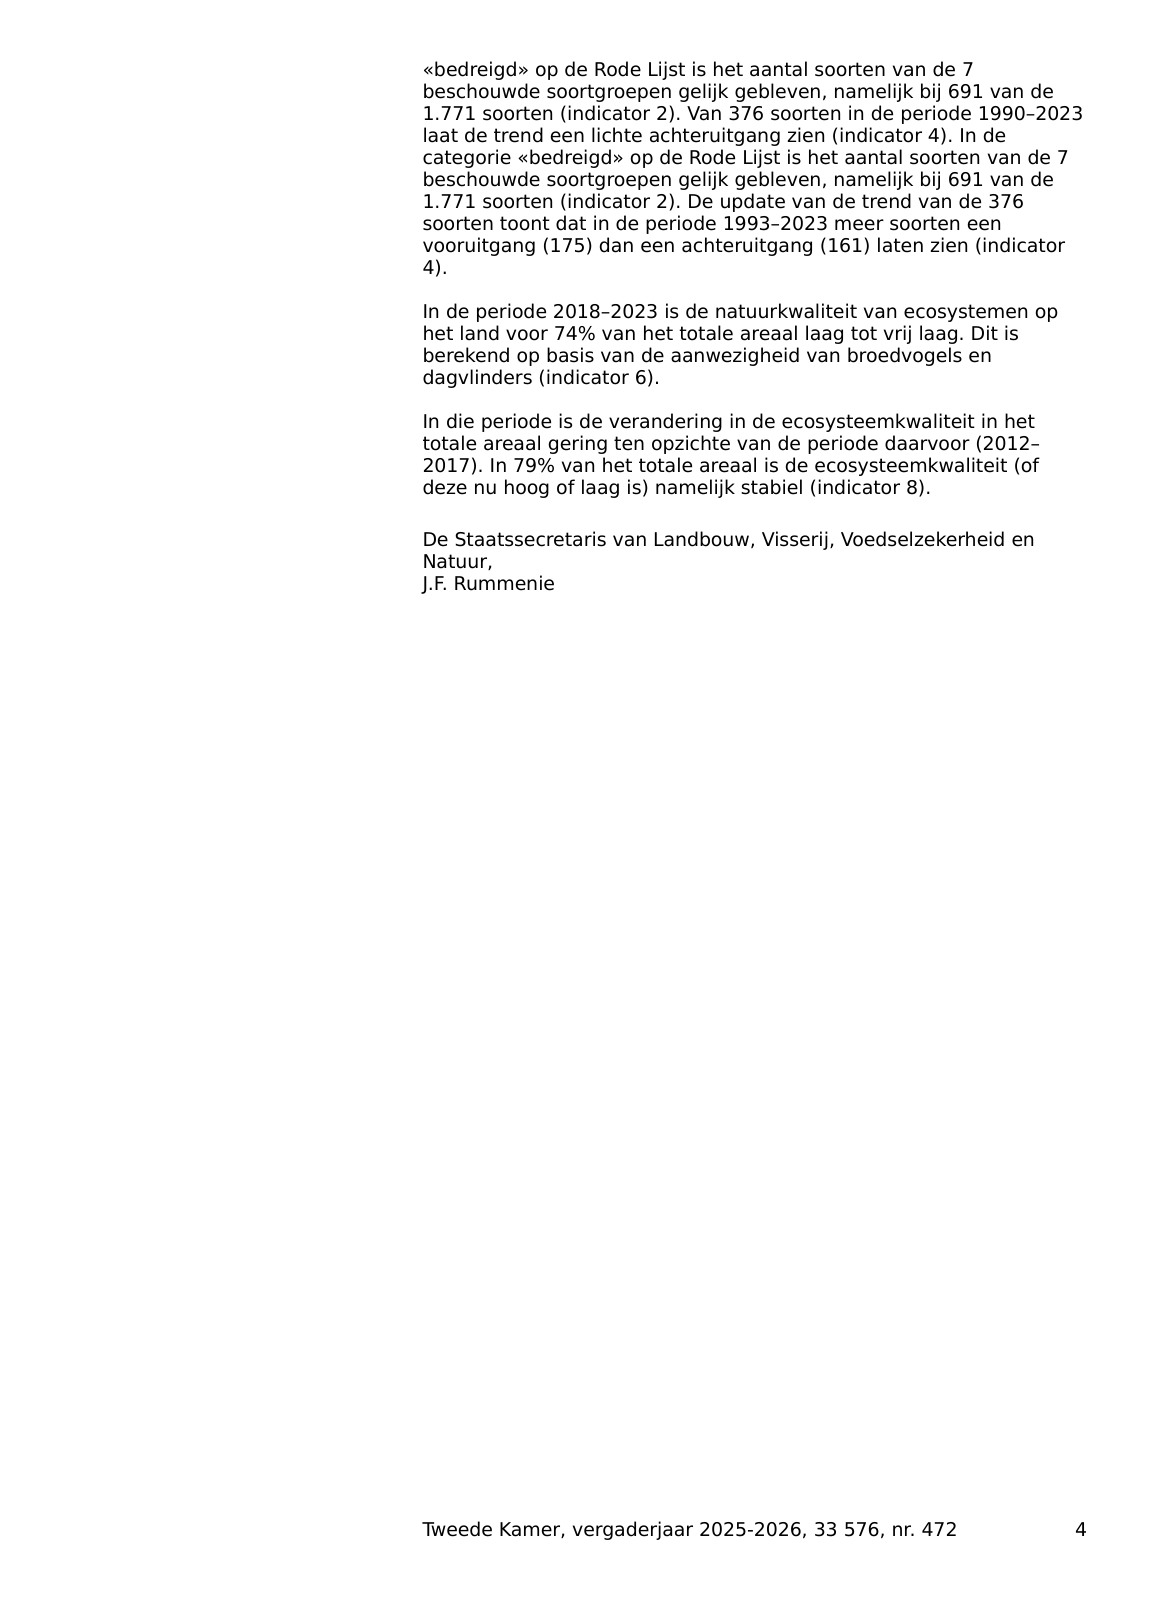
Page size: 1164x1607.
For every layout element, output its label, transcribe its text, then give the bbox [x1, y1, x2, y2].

text In die periode is de verandering in de ecosysteemkwaliteit in het totale areaal gering ten opzichte van de periode daarvoor (2012–2017). In 79% van het totale areaal is de ecosysteemkwaliteit (of deze nu hoog of laag is) namelijk stabiel (indicator 8). [422, 411, 1087, 499]
text De Staatssecretaris van Landbouw, Visserij, Voedselzekerheid en Natuur, J.F. Rummenie [422, 529, 1087, 595]
text In de periode 2018–2023 is de natuurkwaliteit van ecosystemen op het land voor 74% van het totale areaal laag tot vrij laag. Dit is berekend op basis van de aanwezigheid van broedvogels en dagvlinders (indicator 6). [422, 301, 1087, 389]
text «bedreigd» op de Rode Lijst is het aantal soorten van de 7 beschouwde soortgroepen gelijk gebleven, namelijk bij 691 van de 1.771 soorten (indicator 2). Van 376 soorten in de periode 1990–2023 laat de trend een lichte achteruitgang zien (indicator 4). In de categorie «bedreigd» op de Rode Lijst is het aantal soorten van de 7 beschouwde soortgroepen gelijk gebleven, namelijk bij 691 van de 1.771 soorten (indicator 2). De update van de trend van de 376 soorten toont dat in de periode 1993–2023 meer soorten een vooruitgang (175) dan een achteruitgang (161) laten zien (indicator 4). [422, 59, 1087, 279]
